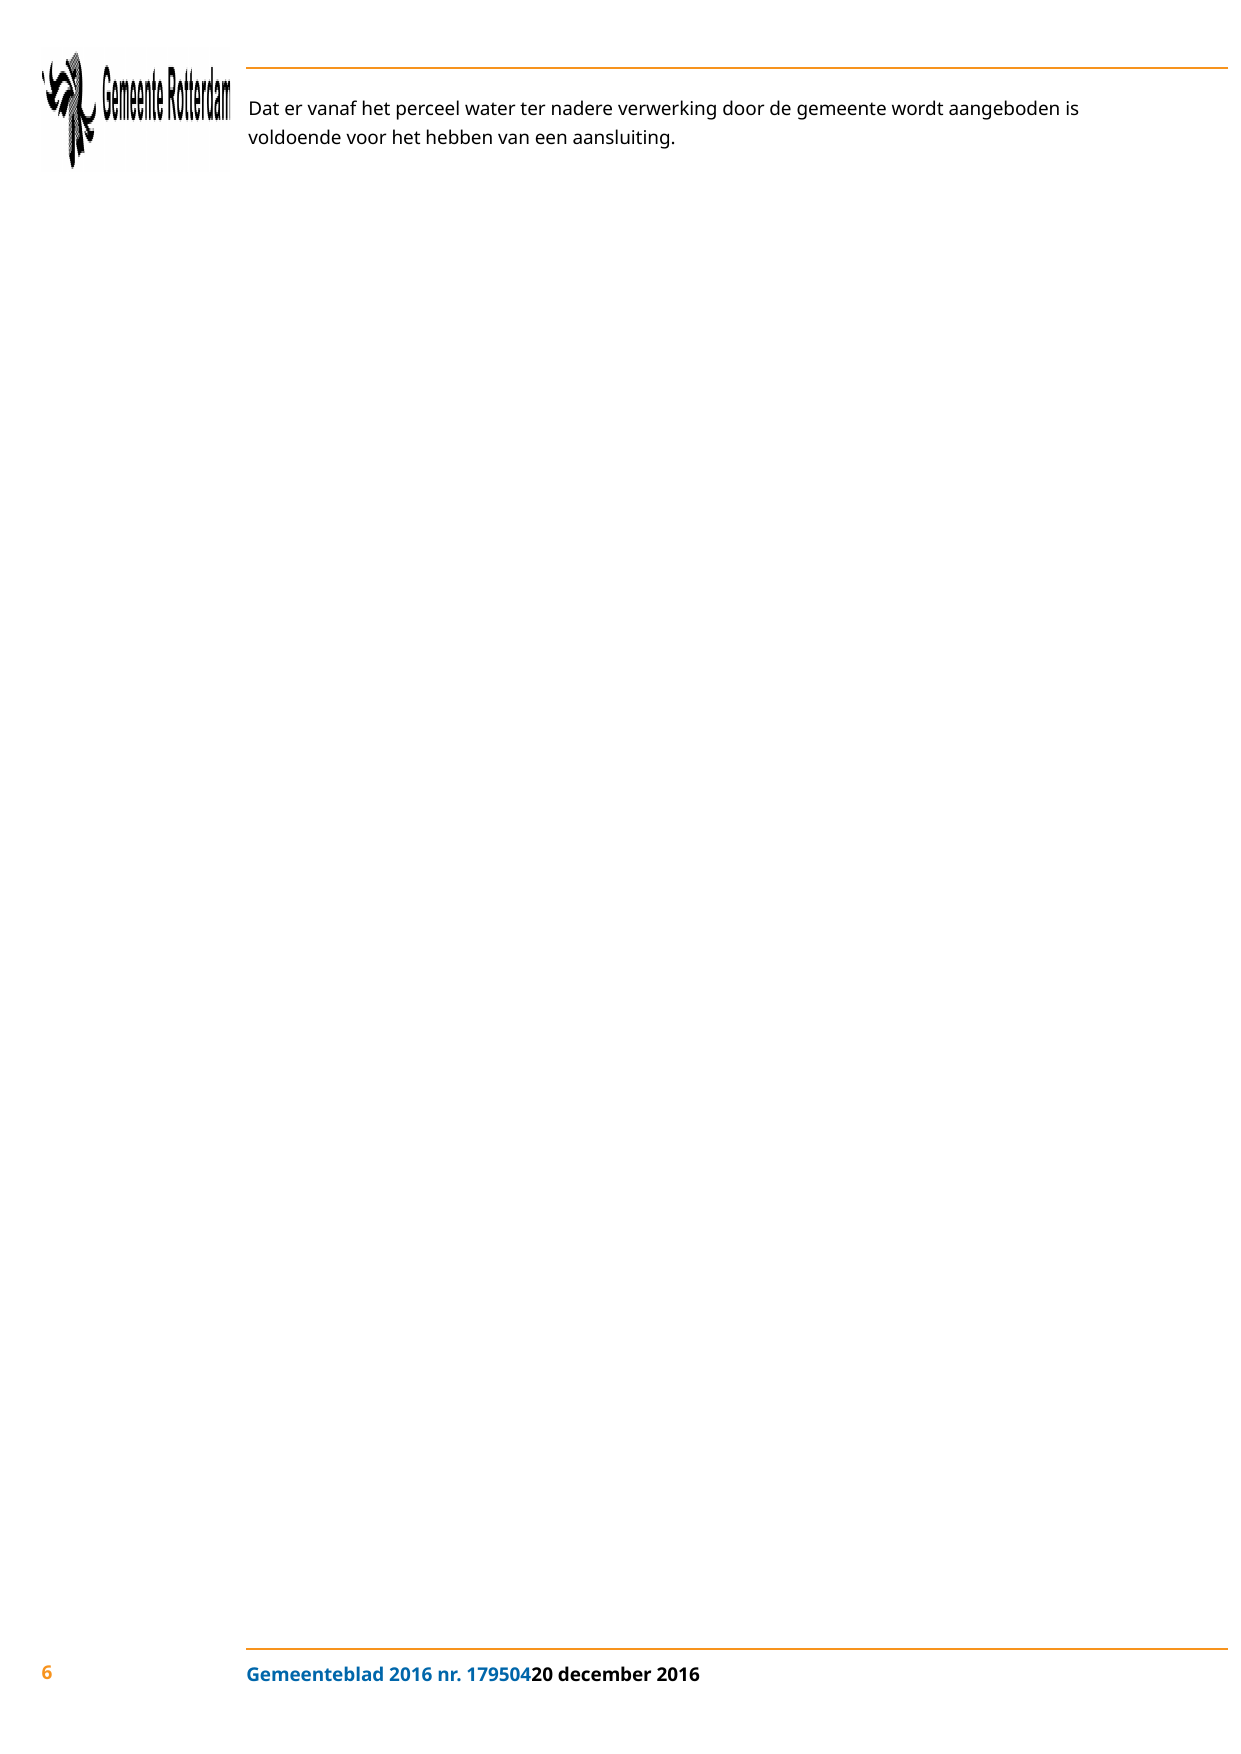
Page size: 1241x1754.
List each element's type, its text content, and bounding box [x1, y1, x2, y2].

text Dat er vanaf het perceel water ter nadere verwerking door de gemeente wordt aangeboden is voldoende voor het hebben van een aansluiting. [248, 95, 1152, 150]
picture [41, 47, 231, 172]
